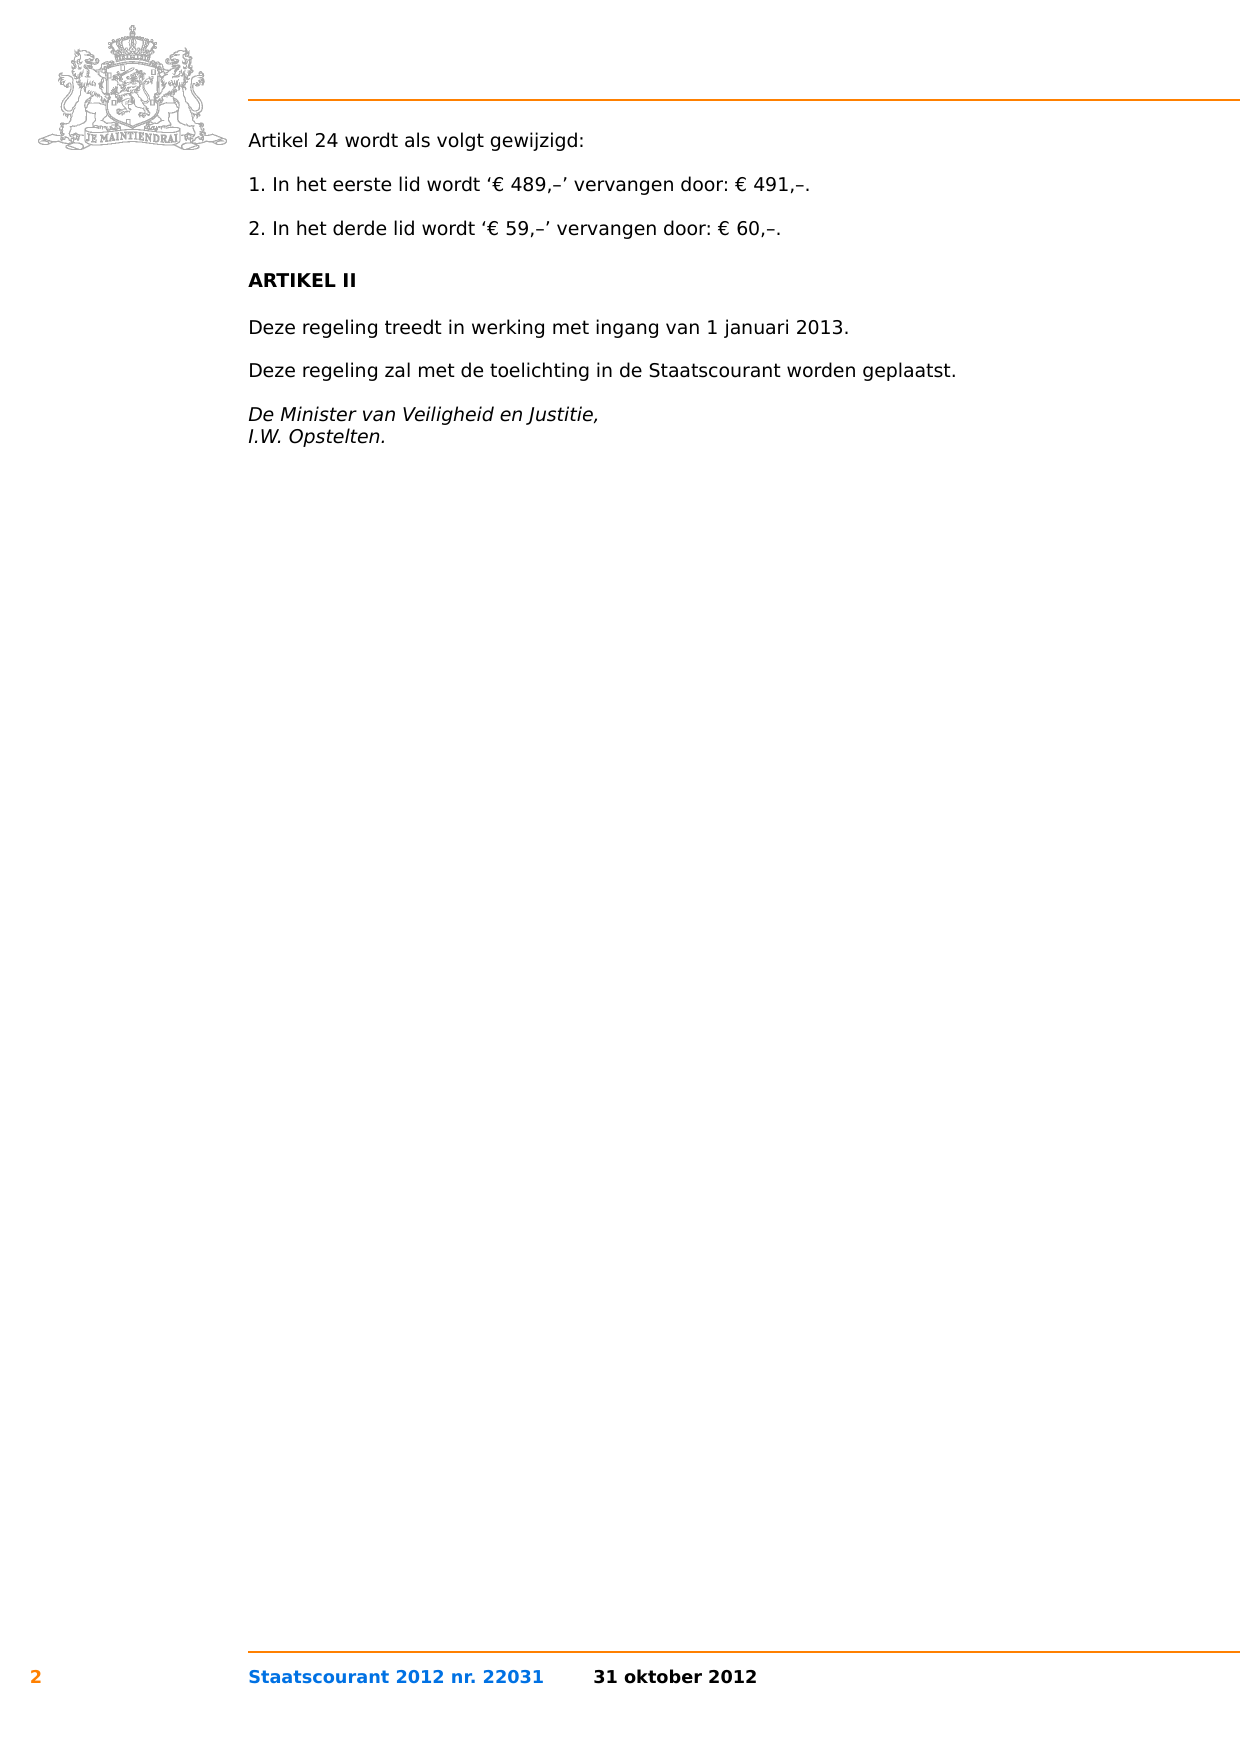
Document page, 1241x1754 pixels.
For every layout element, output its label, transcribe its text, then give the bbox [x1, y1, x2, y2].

text 2. In het derde lid wordt ‘€ 59,–’ vervangen door: € 60,–. [248, 218, 1163, 239]
picture [38, 25, 227, 150]
text De Minister van Veiligheid en Justitie, I.W. Opstelten. [248, 404, 1163, 448]
text 1. In het eerste lid wordt ‘€ 489,–’ vervangen door: € 491,–. [248, 174, 1163, 196]
text Artikel 24 wordt als volgt gewijzigd: [248, 130, 1163, 152]
text Deze regeling treedt in werking met ingang van 1 januari 2013. [248, 317, 1163, 338]
text Deze regeling zal met de toelichting in de Staatscourant worden geplaatst. [248, 360, 1163, 382]
subtitle ARTIKEL II [248, 269, 1163, 292]
